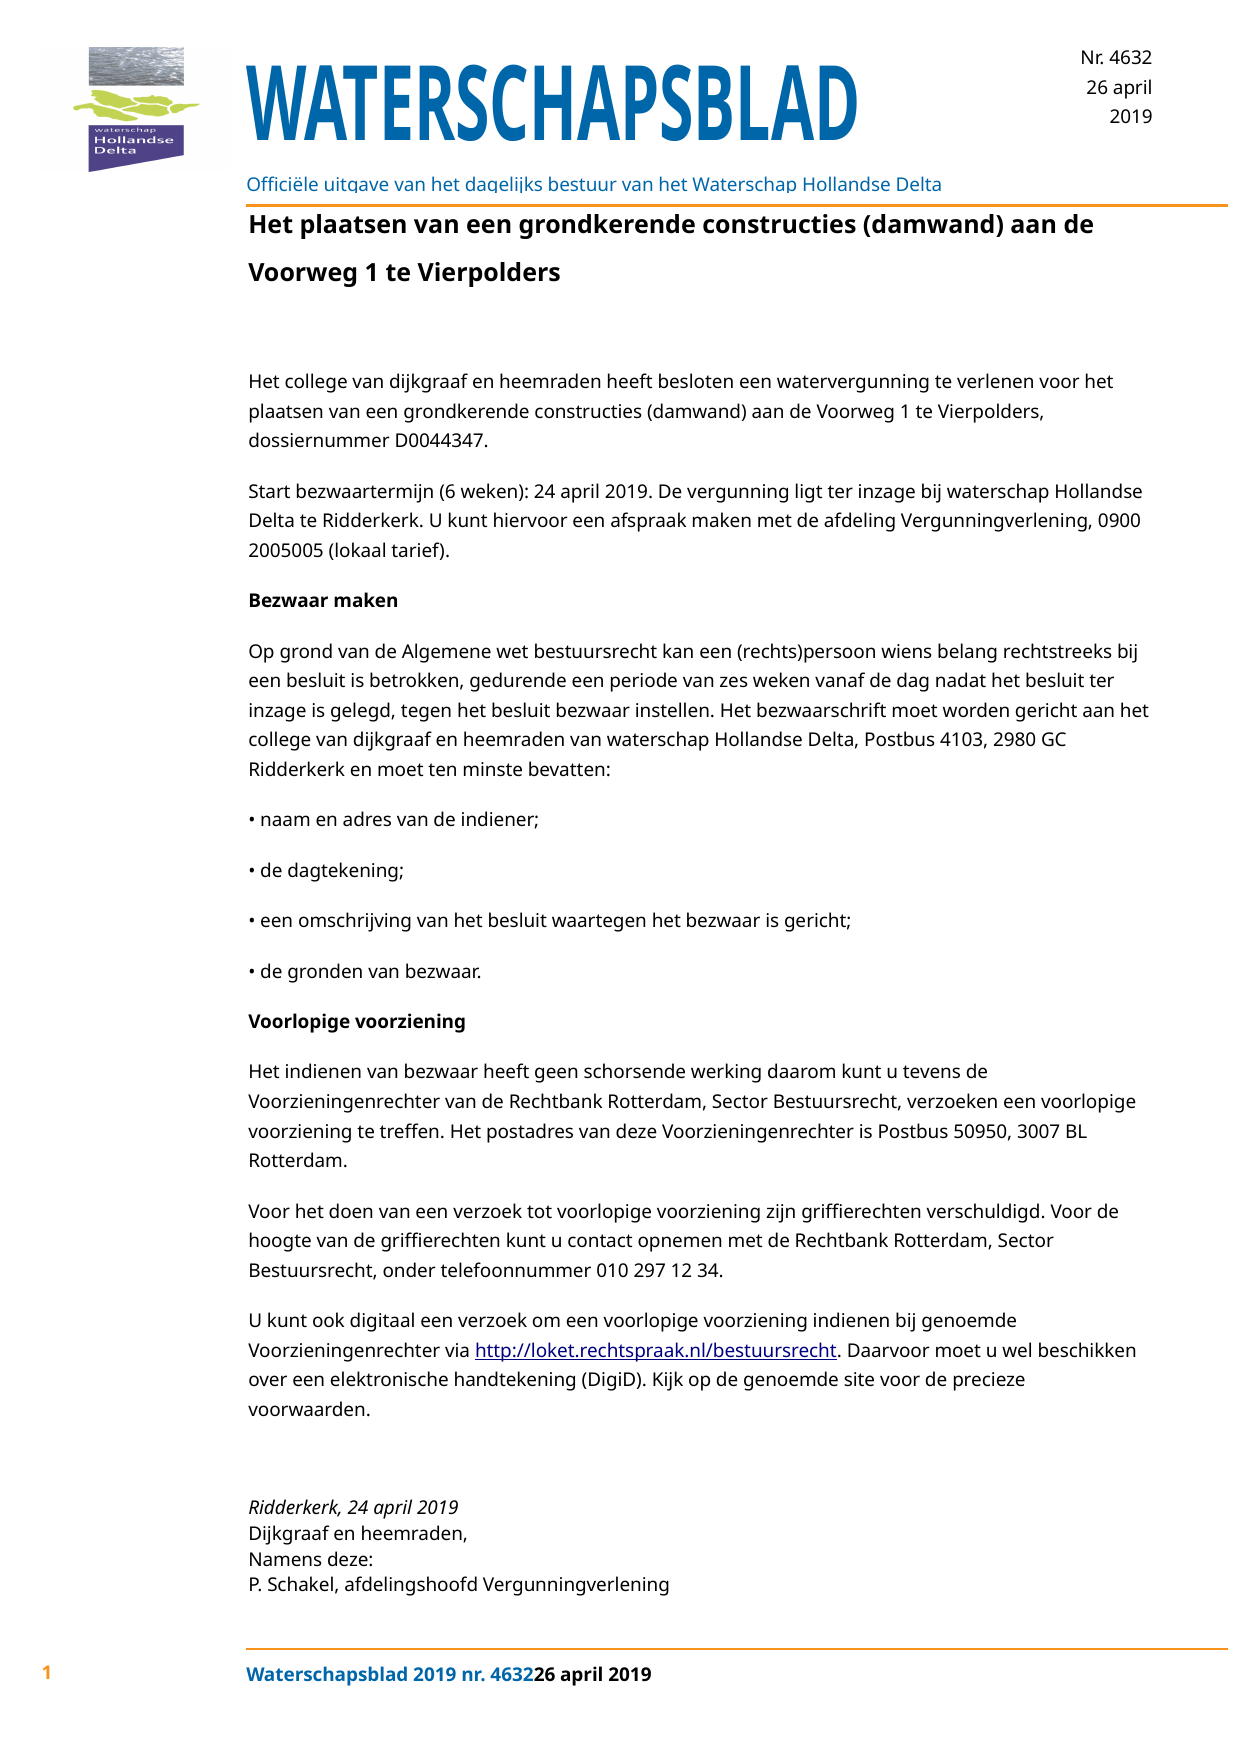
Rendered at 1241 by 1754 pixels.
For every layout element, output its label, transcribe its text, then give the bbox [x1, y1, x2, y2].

text Dijkgraaf en heemraden, [248, 1520, 1152, 1546]
text Op grond van de Algemene wet bestuursrecht kan een (rechts)persoon wiens belang rechtstreeks bij een besluit is betrokken, gedurende een periode van zes weken vanaf de dag nadat het besluit ter inzage is gelegd, tegen het besluit bezwaar instellen. Het bezwaarschrift moet worden gericht aan het college van dijkgraaf en heemraden van waterschap Hollandse Delta, Postbus 4103, 2980 GC Ridderkerk en moet ten minste bevatten: [248, 638, 1152, 782]
text U kunt ook digitaal een verzoek om een voorlopige voorziening indienen bij genoemde Voorzieningenrechter via http://loket.rechtspraak.nl/bestuursrecht. Daarvoor moet u wel beschikken over een elektronische handtekening (DigiD). Kijk op de genoemde site voor de precieze voorwaarden. [248, 1307, 1152, 1422]
text Ridderkerk, 24 april 2019 [248, 1494, 1152, 1520]
text Start bezwaartermijn (6 weken): 24 april 2019. De vergunning ligt ter inzage bij waterschap Hollandse Delta te Ridderkerk. U kunt hiervoor een afspraak maken met de afdeling Vergunningverlening, 0900 2005005 (lokaal tarief). [248, 478, 1152, 563]
text • de dagtekening; [248, 857, 1152, 883]
text Het plaatsen van een grondkerende constructies (damwand) aan de Voorweg 1 te Vierpolders [248, 207, 1152, 288]
text • een omschrijving van het besluit waartegen het bezwaar is gericht; [248, 907, 1152, 933]
picture [41, 47, 231, 172]
text • de gronden van bezwaar. [248, 958, 1152, 984]
text Voor het doen van een verzoek tot voorlopige voorziening zijn griffierechten verschuldigd. Voor de hoogte van de griffierechten kunt u contact opnemen met de Rechtbank Rotterdam, Sector Bestuursrecht, onder telefoonnummer 010 297 12 34. [248, 1198, 1152, 1283]
text Namens deze: [248, 1546, 1152, 1572]
text Het indienen van bezwaar heeft geen schorsende werking daarom kunt u tevens de Voorzieningenrechter van de Rechtbank Rotterdam, Sector Bestuursrecht, verzoeken een voorlopige voorziening te treffen. Het postadres van deze Voorzieningenrechter is Postbus 50950, 3007 BL Rotterdam. [248, 1059, 1152, 1173]
text • naam en adres van de indiener; [248, 807, 1152, 832]
text P. Schakel, afdelingshoofd Vergunningverlening [248, 1572, 1152, 1597]
text Bezwaar maken [248, 587, 1152, 613]
text Het college van dijkgraaf en heemraden heeft besloten een watervergunning te verlenen voor het plaatsen van een grondkerende constructies (damwand) aan de Voorweg 1 te Vierpolders, dossiernummer D0044347. [248, 368, 1152, 453]
text Voorlopige voorziening [248, 1008, 1152, 1034]
